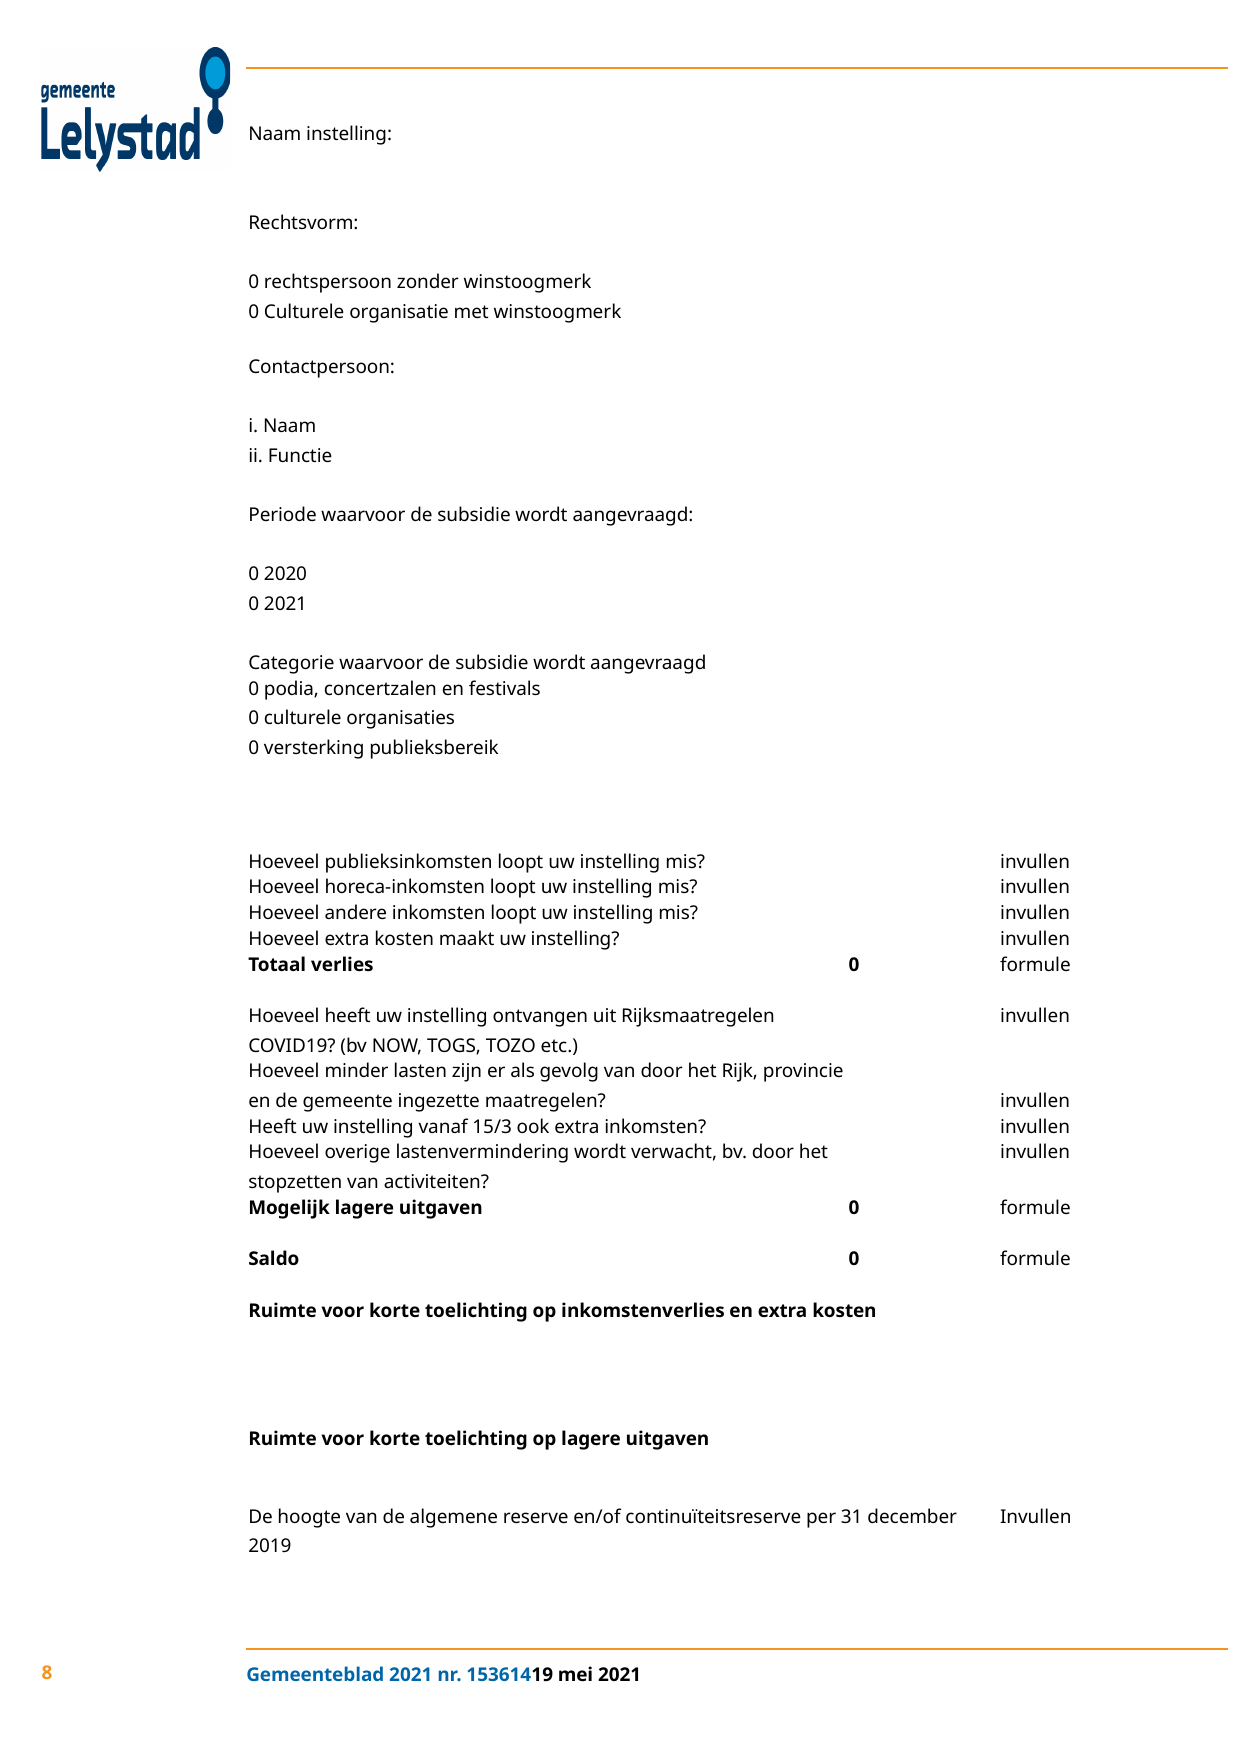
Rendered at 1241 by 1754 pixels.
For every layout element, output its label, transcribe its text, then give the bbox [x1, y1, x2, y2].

table_cell [1000, 1271, 1152, 1297]
table_cell [1000, 1477, 1152, 1503]
table_cell Contactpersoon: i. Naam ii. Functie Periode waarvoor de subsidie wordt aangevraagd: 0 2020 0 2021 Categorie waarvoor de subsidie wordt aangevraagd [248, 324, 846, 675]
table_cell invullen [1000, 1113, 1152, 1139]
table_cell [248, 977, 848, 1002]
table_cell Hoeveel publieksinkomsten loopt uw instelling mis? [248, 848, 848, 874]
table_cell [248, 1451, 1000, 1477]
table_cell Hoeveel heeft uw instelling ontvangen uit Rijksmaatregelen COVID19? (bv NOW, TOGS, TOZO etc.) [248, 1003, 848, 1058]
table_cell [248, 1323, 1000, 1348]
table_cell [846, 121, 999, 324]
table_cell [1000, 1220, 1152, 1246]
table_cell [848, 925, 1000, 951]
table_cell [848, 900, 1000, 925]
table_cell formule [1000, 1194, 1152, 1220]
table_cell Mogelijk lagere uitgaven [248, 1194, 848, 1220]
picture [41, 47, 231, 172]
table_cell invullen [1000, 874, 1152, 899]
table_cell invullen [1000, 900, 1152, 925]
table_header [848, 822, 1000, 848]
table_cell [248, 1477, 1000, 1503]
table_cell [848, 1139, 1000, 1194]
table_cell Hoeveel extra kosten maakt uw instelling? [248, 925, 848, 951]
table_cell [248, 1558, 1000, 1584]
table_cell invullen [1000, 1139, 1152, 1194]
table_cell [1000, 1426, 1152, 1451]
table_cell [848, 848, 1000, 874]
table_cell Hoeveel horeca-inkomsten loopt uw instelling mis? [248, 874, 848, 899]
table_cell [999, 324, 1152, 675]
table_cell [846, 324, 999, 675]
table_cell [1000, 1374, 1152, 1400]
table_cell Ruimte voor korte toelichting op lagere uitgaven [248, 1426, 1000, 1451]
table_cell [248, 95, 846, 121]
table_cell invullen [1000, 1003, 1152, 1058]
table_cell formule [1000, 951, 1152, 977]
table_cell Naam instelling: Rechtsvorm: 0 rechtspersoon zonder winstoogmerk 0 Culturele organisatie met winstoogmerk [248, 121, 846, 324]
table_cell Heeft uw instelling vanaf 15/3 ook extra inkomsten? [248, 1113, 848, 1139]
table_cell [248, 1400, 848, 1426]
table_cell Ruimte voor korte toelichting op inkomstenverlies en extra kosten [248, 1297, 1000, 1323]
table_cell [848, 1400, 1000, 1426]
table_header [248, 822, 848, 848]
table_cell invullen [1000, 848, 1152, 874]
table_cell 0 [848, 1194, 1000, 1220]
table_cell Totaal verlies [248, 951, 848, 977]
table_cell [848, 977, 1000, 1002]
table_cell 0 podia, concertzalen en festivals 0 culturele organisaties 0 versterking publieksbereik [248, 675, 846, 789]
table_cell [1000, 977, 1152, 1002]
table_cell [848, 1271, 1000, 1297]
table_cell 0 [848, 1246, 1000, 1271]
table_header [1000, 822, 1152, 848]
table_cell [848, 1113, 1000, 1139]
table_cell [848, 1003, 1000, 1058]
table_cell [1000, 1400, 1152, 1426]
table_cell De hoogte van de algemene reserve en/of continuïteitsreserve per 31 december 2019 [248, 1503, 1000, 1558]
table_cell [1000, 1323, 1152, 1348]
table_cell Hoeveel minder lasten zijn er als gevolg van door het Rijk, provincie en de gemeente ingezette maatregelen? [248, 1058, 848, 1113]
table_cell [1000, 1451, 1152, 1477]
table_cell [999, 95, 1152, 121]
table_cell 0 [848, 951, 1000, 977]
table_cell invullen [1000, 1058, 1152, 1113]
table_cell formule [1000, 1246, 1152, 1271]
table_cell [1000, 1349, 1152, 1374]
table_cell [999, 675, 1152, 789]
table_cell [248, 1349, 1000, 1374]
table_cell Invullen [1000, 1503, 1152, 1558]
table_cell [846, 95, 999, 121]
table_cell Hoeveel overige lastenvermindering wordt verwacht, bv. door het stopzetten van activiteiten? [248, 1139, 848, 1194]
table_cell Hoeveel andere inkomsten loopt uw instelling mis? [248, 900, 848, 925]
table_cell [848, 1058, 1000, 1113]
table_cell [1000, 1558, 1152, 1584]
table_cell [248, 1374, 1000, 1400]
table_cell [846, 675, 999, 789]
table_cell [848, 1220, 1000, 1246]
table_cell [999, 121, 1152, 324]
table_cell [848, 874, 1000, 899]
table_cell [248, 1271, 848, 1297]
table_cell [1000, 1297, 1152, 1323]
table_cell [248, 1220, 848, 1246]
table_cell invullen [1000, 925, 1152, 951]
table_cell Saldo [248, 1246, 848, 1271]
